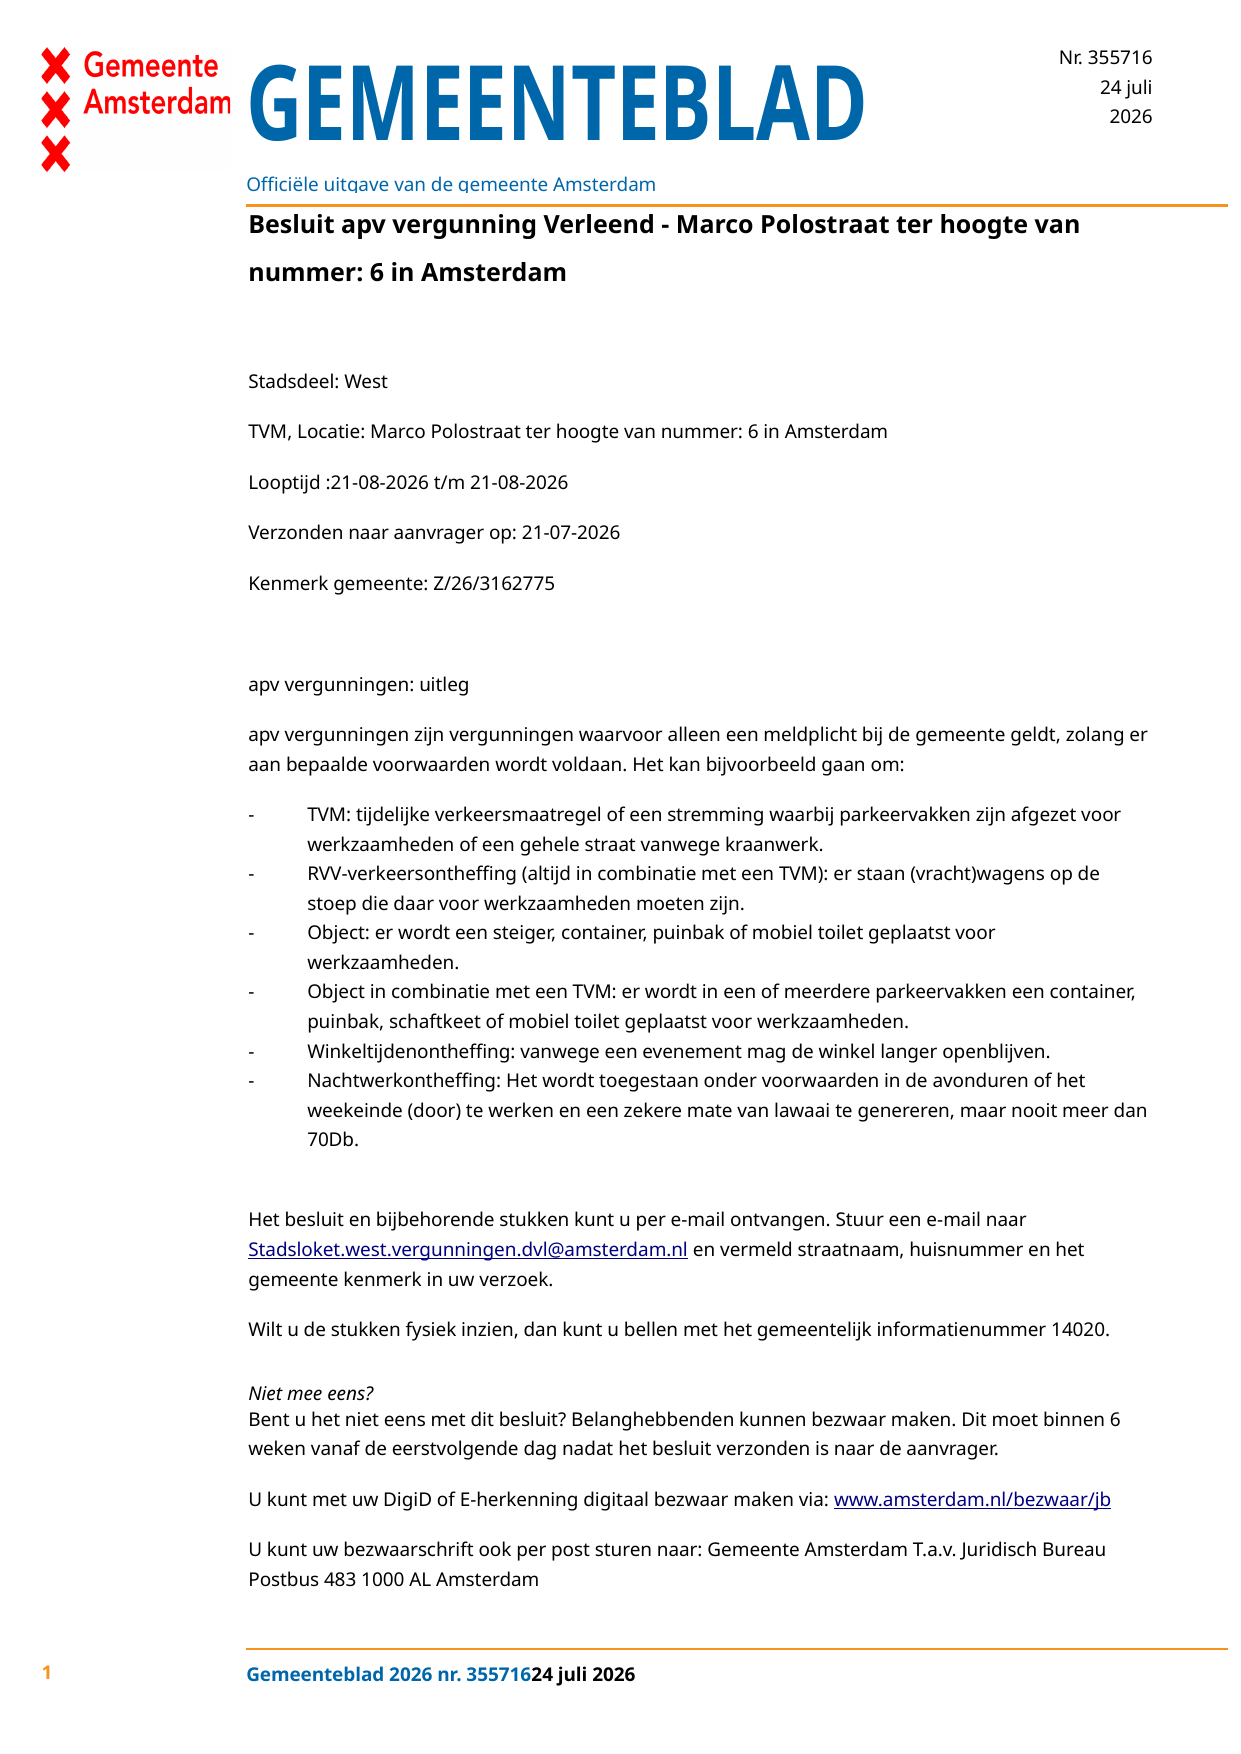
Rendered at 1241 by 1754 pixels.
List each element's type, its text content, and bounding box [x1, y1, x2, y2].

text Looptijd :21-08-2026 t/m 21-08-2026 [248, 469, 1152, 495]
text Bent u het niet eens met dit besluit? Belanghebbenden kunnen bezwaar maken. Dit moet binnen 6 weken vanaf de eerstvolgende dag nadat het besluit verzonden is naar de aanvrager. [248, 1406, 1152, 1461]
text U kunt uw bezwaarschrift ook per post sturen naar: Gemeente Amsterdam T.a.v. Juridisch Bureau Postbus 483 1000 AL Amsterdam [248, 1536, 1152, 1592]
text Stadsdeel: West [248, 368, 1152, 394]
list Object in combinatie met een TVM: er wordt in een of meerdere parkeervakken een container, puinbak, schaftkeet of mobiel toilet geplaatst voor werkzaamheden. [248, 979, 1152, 1034]
text Het besluit en bijbehorende stukken kunt u per e-mail ontvangen. Stuur een e-mail naar Stadsloket.west.vergunningen.dvl@amsterdam.nl en vermeld straatnaam, huisnummer en het gemeente kenmerk in uw verzoek. [248, 1207, 1152, 1292]
picture [41, 47, 231, 172]
text TVM, Locatie: Marco Polostraat ter hoogte van nummer: 6 in Amsterdam [248, 419, 1152, 444]
text U kunt met uw DigiD of E-herkenning digitaal bezwaar maken via: www.amsterdam.nl/bezwaar/jb [248, 1486, 1152, 1512]
list TVM: tijdelijke verkeersmaatregel of een stremming waarbij parkeervakken zijn afgezet voor werkzaamheden of een gehele straat vanwege kraanwerk. [248, 801, 1152, 857]
text Wilt u de stukken fysiek inzien, dan kunt u bellen met het gemeentelijk informatienummer 14020. [248, 1316, 1152, 1342]
list Winkeltijdenontheffing: vanwege een evenement mag de winkel langer openblijven. [248, 1038, 1152, 1064]
list RVV-verkeersontheffing (altijd in combinatie met een TVM): er staan (vracht)wagens op de stoep die daar voor werkzaamheden moeten zijn. [248, 860, 1152, 916]
text Verzonden naar aanvrager op: 21-07-2026 [248, 519, 1152, 545]
text Kenmerk gemeente: Z/26/3162775 [248, 570, 1152, 596]
list Object: er wordt een steiger, container, puinbak of mobiel toilet geplaatst voor werkzaamheden. [248, 919, 1152, 975]
text apv vergunningen: uitleg [248, 671, 1152, 697]
text apv vergunningen zijn vergunningen waarvoor alleen een meldplicht bij de gemeente geldt, zolang er aan bepaalde voorwaarden wordt voldaan. Het kan bijvoorbeeld gaan om: [248, 721, 1152, 777]
text Besluit apv vergunning Verleend - Marco Polostraat ter hoogte van nummer: 6 in Amsterdam [248, 207, 1152, 288]
list Nachtwerkontheffing: Het wordt toegestaan onder voorwaarden in de avonduren of het weekeinde (door) te werken en een zekere mate van lawaai te genereren, maar nooit meer dan 70Db. [248, 1067, 1152, 1152]
text Niet mee eens? [248, 1380, 1152, 1406]
